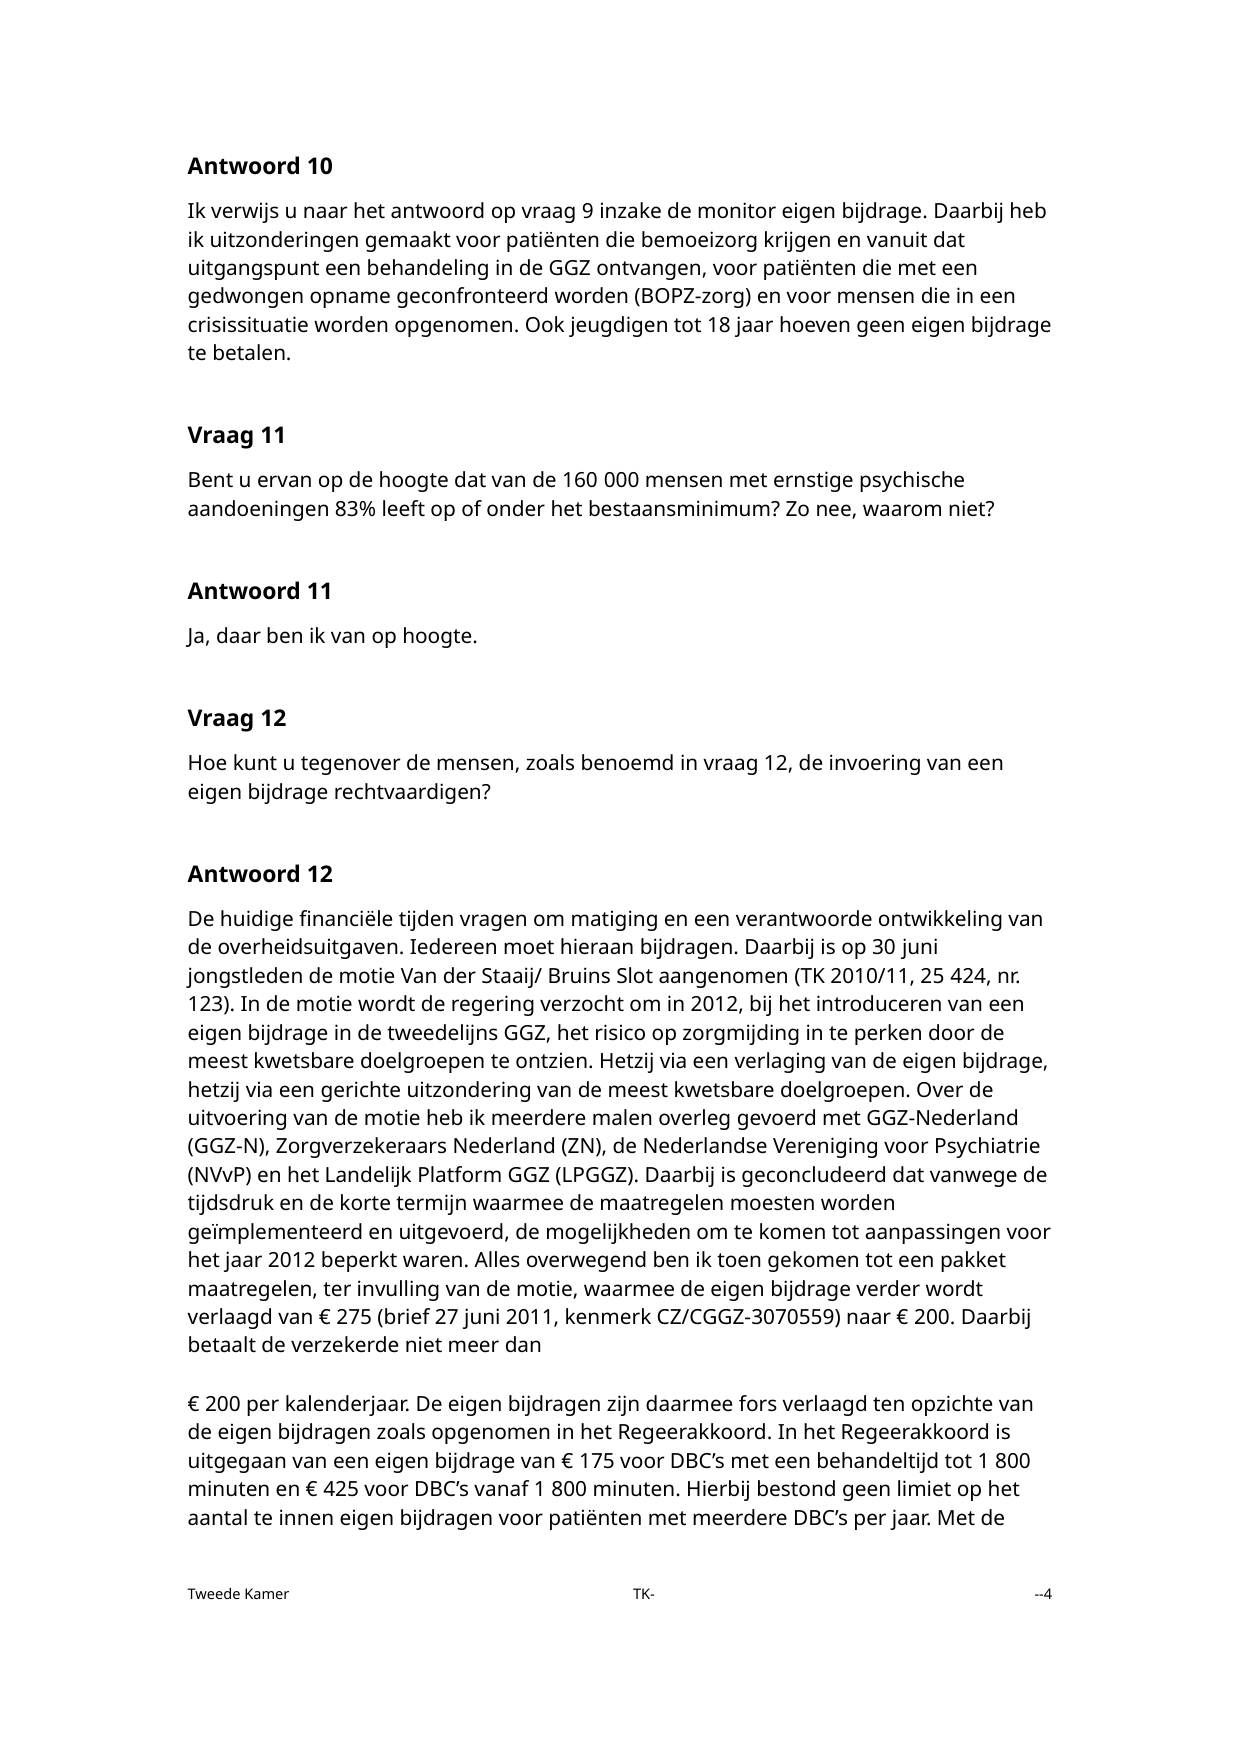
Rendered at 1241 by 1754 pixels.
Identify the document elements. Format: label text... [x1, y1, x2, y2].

subtitle Antwoord 10 [187, 150, 1053, 181]
subtitle Vraag 11 [187, 419, 1053, 451]
text Ik verwijs u naar het antwoord op vraag 9 inzake de monitor eigen bijdrage. Daarbij heb ik uitzonderingen gemaakt voor patiënten die bemoeizorg krijgen en vanuit dat uitgangspunt een behandeling in de GGZ ontvangen, voor patiënten die met een gedwongen opname geconfronteerd worden (BOPZ-zorg) en voor mensen die in een crisissituatie worden opgenomen. Ook jeugdigen tot 18 jaar hoeven geen eigen bijdrage te betalen. [187, 196, 1053, 367]
subtitle Antwoord 11 [187, 575, 1053, 606]
subtitle Antwoord 12 [187, 858, 1053, 889]
text € 200 per kalenderjaar. De eigen bijdragen zijn daarmee fors verlaagd ten opzichte van de eigen bijdragen zoals opgenomen in het Regeerakkoord. In het Regeerakkoord is uitgegaan van een eigen bijdrage van € 175 voor DBC’s met een behandeltijd tot 1 800 minuten en € 425 voor DBC’s vanaf 1 800 minuten. Hierbij bestond geen limiet op het aantal te innen eigen bijdragen voor patiënten met meerdere DBC’s per jaar. Met de [187, 1389, 1053, 1531]
text Bent u ervan op de hoogte dat van de 160 000 mensen met ernstige psychische aandoeningen 83% leeft op of onder het bestaansminimum? Zo nee, waarom niet? [187, 466, 1053, 522]
text De huidige financiële tijden vragen om matiging en een verantwoorde ontwikkeling van de overheidsuitgaven. Iedereen moet hieraan bijdragen. Daarbij is op 30 juni jongstleden de motie Van der Staaij/ Bruins Slot aangenomen (TK 2010/11, 25 424, nr. 123). In de motie wordt de regering verzocht om in 2012, bij het introduceren van een eigen bijdrage in de tweedelijns GGZ, het risico op zorgmijding in te perken door de meest kwetsbare doelgroepen te ontzien. Hetzij via een verlaging van de eigen bijdrage, hetzij via een gerichte uitzondering van de meest kwetsbare doelgroepen. Over de uitvoering van de motie heb ik meerdere malen overleg gevoerd met GGZ-Nederland (GGZ-N), Zorgverzekeraars Nederland (ZN), de Nederlandse Vereniging voor Psychiatrie (NVvP) en het Landelijk Platform GGZ (LPGGZ). Daarbij is geconcludeerd dat vanwege de tijdsdruk en de korte termijn waarmee de maatregelen moesten worden geïmplementeerd en uitgevoerd, de mogelijkheden om te komen tot aanpassingen voor het jaar 2012 beperkt waren. Alles overwegend ben ik toen gekomen tot een pakket maatregelen, ter invulling van de motie, waarmee de eigen bijdrage verder wordt verlaagd van € 275 (brief 27 juni 2011, kenmerk CZ/CGGZ-3070559) naar € 200. Daarbij betaalt de verzekerde niet meer dan [187, 904, 1053, 1359]
text Hoe kunt u tegenover de mensen, zoals benoemd in vraag 12, de invoering van een eigen bijdrage rechtvaardigen? [187, 748, 1053, 805]
text Ja, daar ben ik van op hoogte. [187, 621, 1053, 650]
subtitle Vraag 12 [187, 702, 1053, 733]
